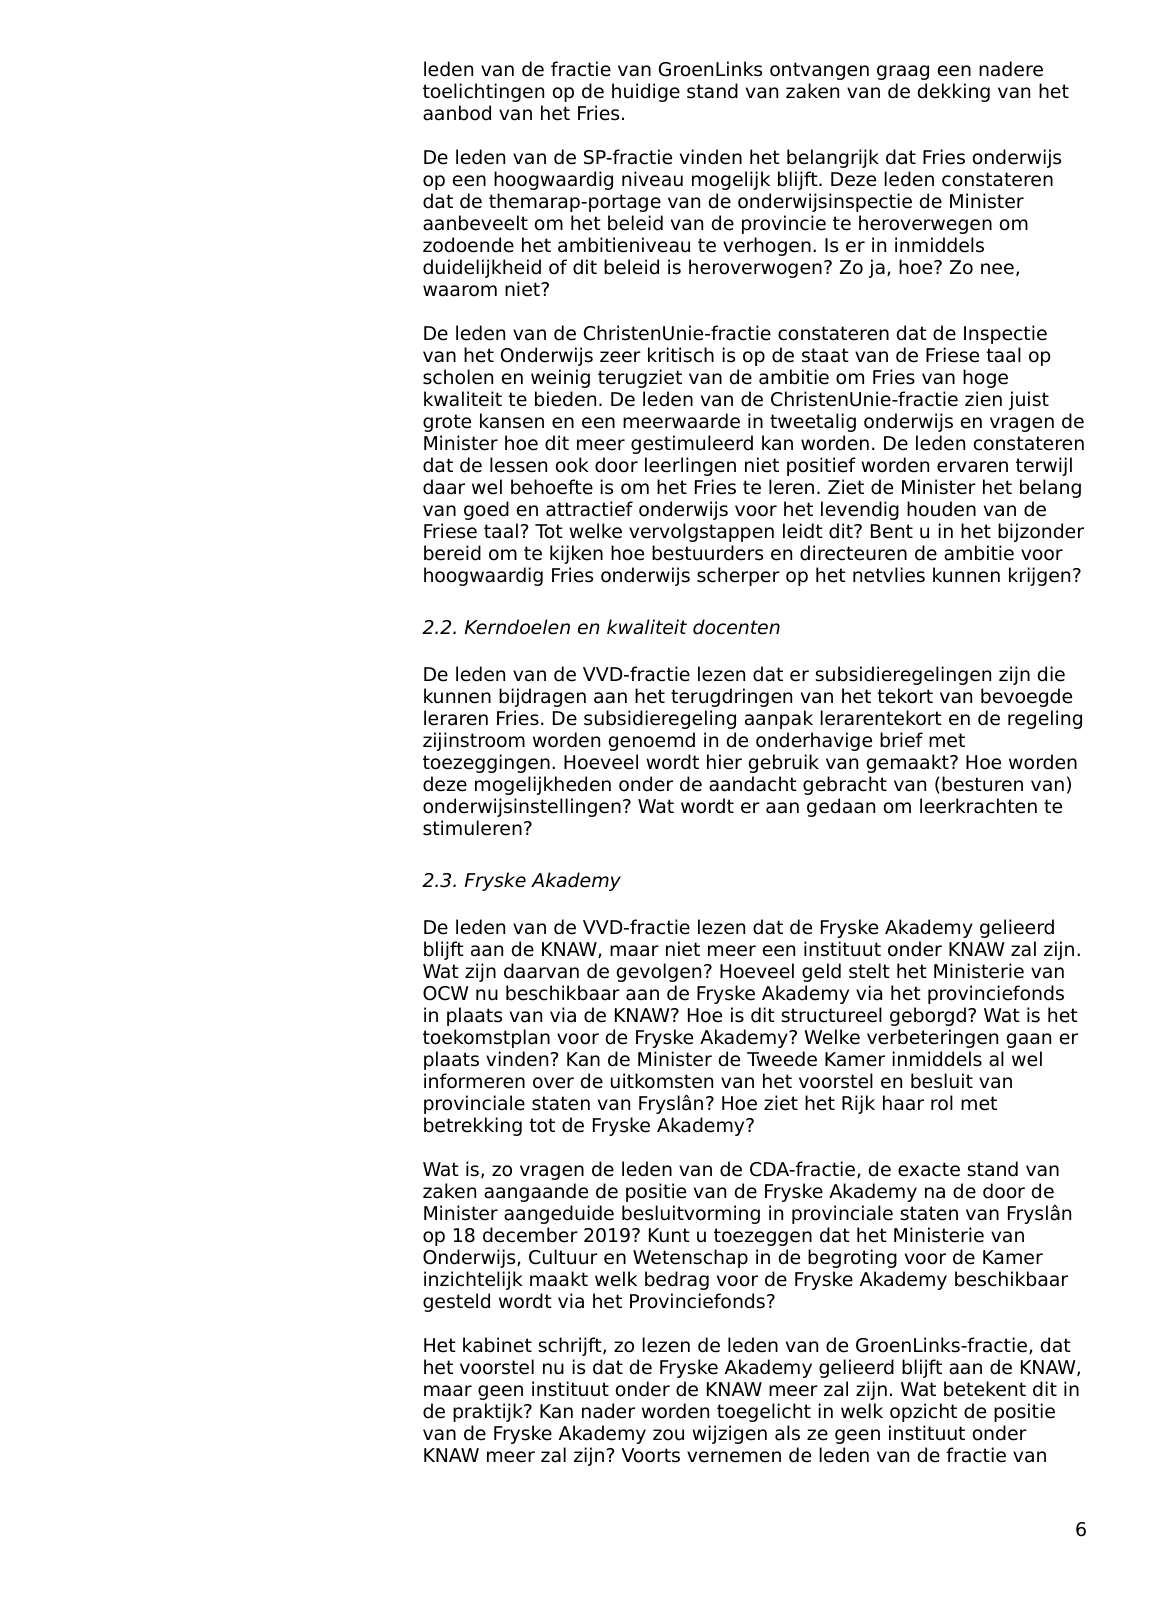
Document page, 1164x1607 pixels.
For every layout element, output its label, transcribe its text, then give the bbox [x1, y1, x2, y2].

text De leden van de VVD-fractie lezen dat de Fryske Akademy gelieerd blijft aan de KNAW, maar niet meer een instituut onder KNAW zal zijn. Wat zijn daarvan de gevolgen? Hoeveel geld stelt het Ministerie van OCW nu beschikbaar aan de Fryske Akademy via het provinciefonds in plaats van via de KNAW? Hoe is dit structureel geborgd? Wat is het toekomstplan voor de Fryske Akademy? Welke verbeteringen gaan er plaats vinden? Kan de Minister de Tweede Kamer inmiddels al wel informeren over de uitkomsten van het voorstel en besluit van provinciale staten van Fryslân? Hoe ziet het Rijk haar rol met betrekking tot de Fryske Akademy? [422, 917, 1087, 1137]
text Wat is, zo vragen de leden van de CDA-fractie, de exacte stand van zaken aangaande de positie van de Fryske Akademy na de door de Minister aangeduide besluitvorming in provinciale staten van Fryslân op 18 december 2019? Kunt u toezeggen dat het Ministerie van Onderwijs, Cultuur en Wetenschap in de begroting voor de Kamer inzichtelijk maakt welk bedrag voor de Fryske Akademy beschikbaar gesteld wordt via het Provinciefonds? [422, 1159, 1087, 1313]
text leden van de fractie van GroenLinks ontvangen graag een nadere toelichtingen op de huidige stand van zaken van de dekking van het aanbod van het Fries. [422, 59, 1087, 125]
subtitle 2.3. Fryske Akademy [422, 870, 1087, 892]
text De leden van de ChristenUnie-fractie constateren dat de Inspectie van het Onderwijs zeer kritisch is op de staat van de Friese taal op scholen en weinig terugziet van de ambitie om Fries van hoge kwaliteit te bieden. De leden van de ChristenUnie-fractie zien juist grote kansen en een meerwaarde in tweetalig onderwijs en vragen de Minister hoe dit meer gestimuleerd kan worden. De leden constateren dat de lessen ook door leerlingen niet positief worden ervaren terwijl daar wel behoefte is om het Fries te leren. Ziet de Minister het belang van goed en attractief onderwijs voor het levendig houden van de Friese taal? Tot welke vervolgstappen leidt dit? Bent u in het bijzonder bereid om te kijken hoe bestuurders en directeuren de ambitie voor hoogwaardig Fries onderwijs scherper op het netvlies kunnen krijgen? [422, 323, 1087, 587]
text Het kabinet schrijft, zo lezen de leden van de GroenLinks-fractie, dat het voorstel nu is dat de Fryske Akademy gelieerd blijft aan de KNAW, maar geen instituut onder de KNAW meer zal zijn. Wat betekent dit in de praktijk? Kan nader worden toegelicht in welk opzicht de positie van de Fryske Akademy zou wijzigen als ze geen instituut onder KNAW meer zal zijn? Voorts vernemen de leden van de fractie van [422, 1335, 1087, 1467]
subtitle 2.2. Kerndoelen en kwaliteit docenten [422, 617, 1087, 639]
text De leden van de VVD-fractie lezen dat er subsidieregelingen zijn die kunnen bijdragen aan het terugdringen van het tekort van bevoegde leraren Fries. De subsidieregeling aanpak lerarentekort en de regeling zijinstroom worden genoemd in de onderhavige brief met toezeggingen. Hoeveel wordt hier gebruik van gemaakt? Hoe worden deze mogelijkheden onder de aandacht gebracht van (besturen van) onderwijsinstellingen? Wat wordt er aan gedaan om leerkrachten te stimuleren? [422, 664, 1087, 840]
text De leden van de SP-fractie vinden het belangrijk dat Fries onderwijs op een hoogwaardig niveau mogelijk blijft. Deze leden constateren dat de themarap-portage van de onderwijsinspectie de Minister aanbeveelt om het beleid van de provincie te heroverwegen om zodoende het ambitieniveau te verhogen. Is er in inmiddels duidelijkheid of dit beleid is heroverwogen? Zo ja, hoe? Zo nee, waarom niet? [422, 147, 1087, 301]
